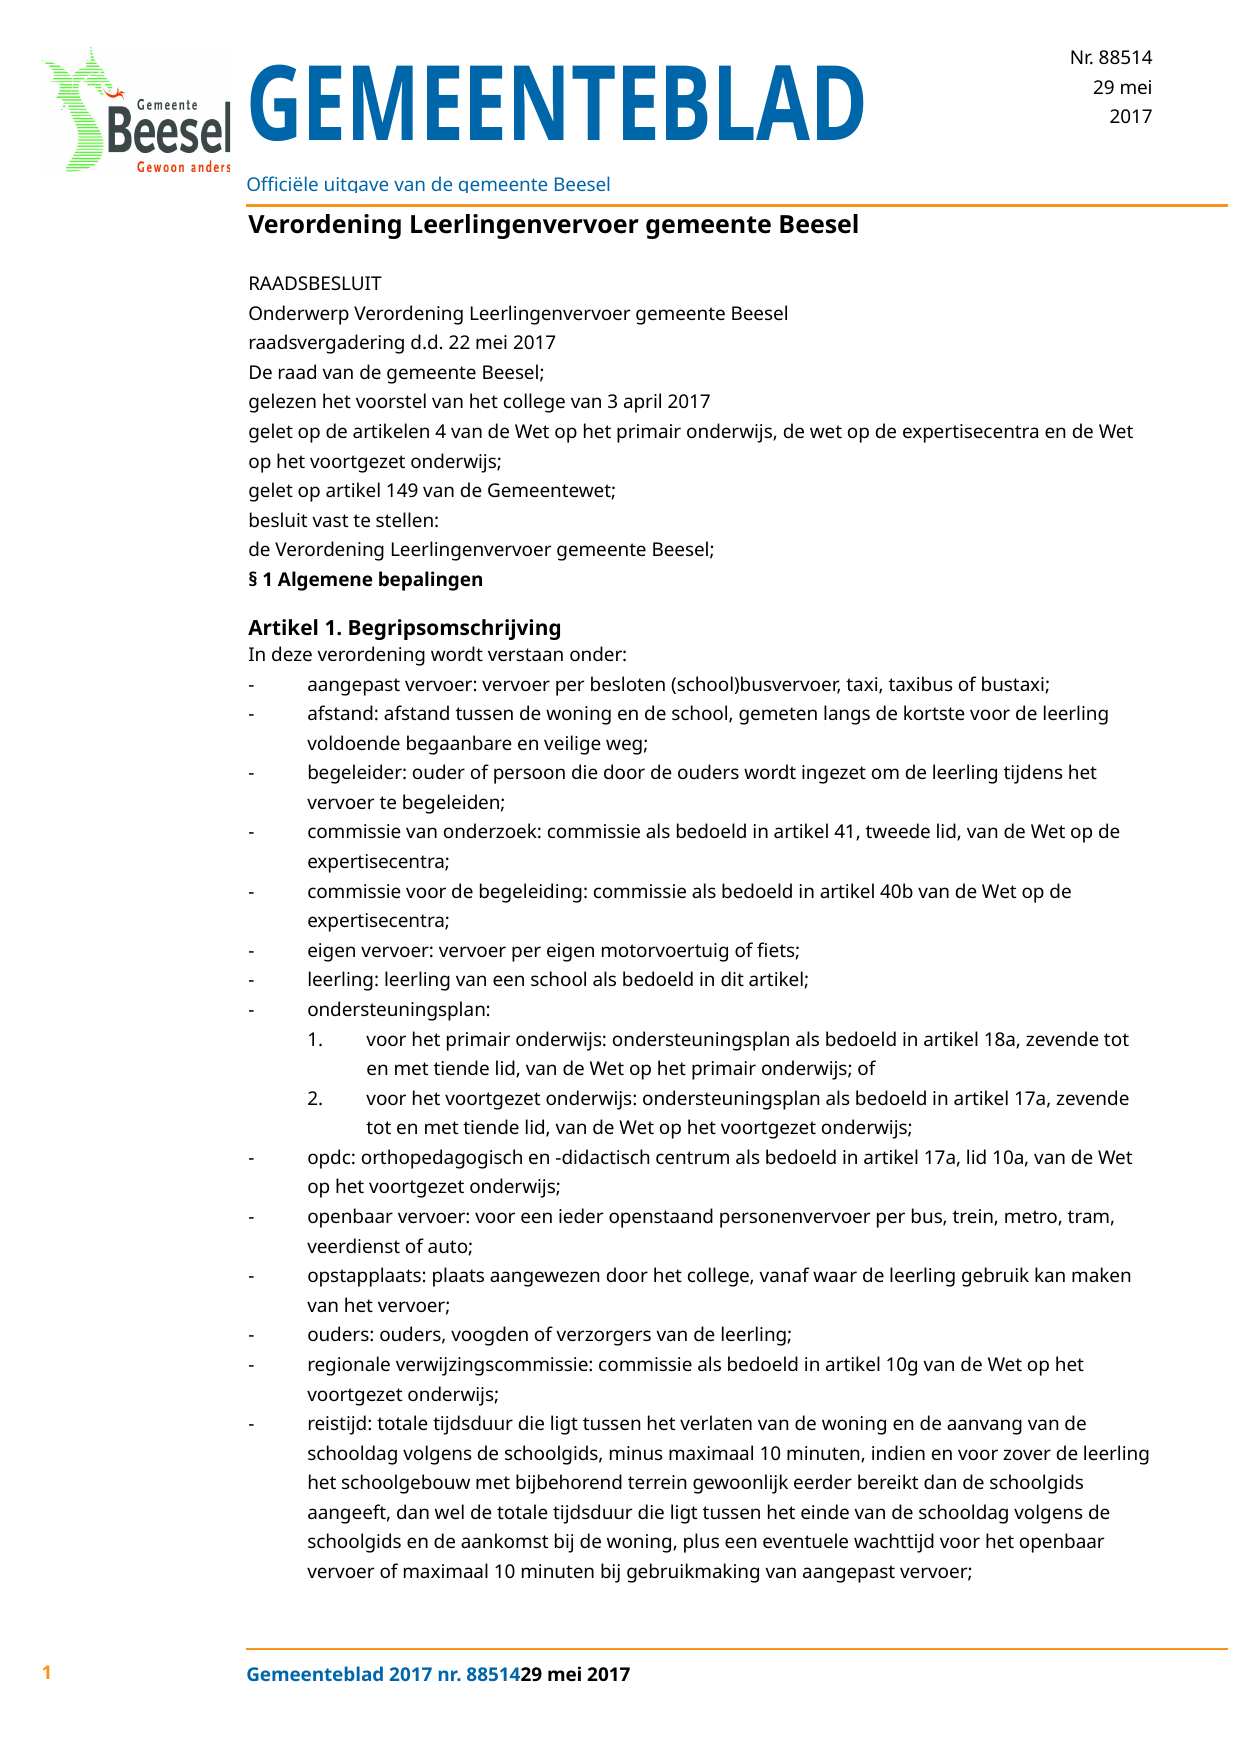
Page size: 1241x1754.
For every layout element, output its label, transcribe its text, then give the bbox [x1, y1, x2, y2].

text Artikel 1. Begripsomschrijving [248, 613, 1152, 641]
text De raad van de gemeente Beesel; [248, 359, 1152, 385]
text § 1 Algemene bepalingen [248, 566, 1152, 592]
text RAADSBESLUIT [248, 270, 1152, 296]
list afstand: afstand tussen de woning en de school, gemeten langs de kortste voor de leerling voldoende begaanbare en veilige weg; [248, 700, 1152, 756]
list commissie voor de begeleiding: commissie als bedoeld in artikel 40b van de Wet op de expertisecentra; [248, 878, 1152, 933]
text Onderwerp Verordening Leerlingenvervoer gemeente Beesel [248, 300, 1152, 326]
list commissie van onderzoek: commissie als bedoeld in artikel 41, tweede lid, van de Wet op de expertisecentra; [248, 819, 1152, 874]
text In deze verordening wordt verstaan onder: [248, 641, 1152, 667]
text gelezen het voorstel van het college van 3 april 2017 [248, 389, 1152, 414]
list leerling: leerling van een school als bedoeld in dit artikel; [248, 967, 1152, 992]
text besluit vast te stellen: [248, 507, 1152, 533]
list reistijd: totale tijdsduur die ligt tussen het verlaten van de woning en de aanvang van de schooldag volgens de schoolgids, minus maximaal 10 minuten, indien en voor zover de leerling het schoolgebouw met bijbehorend terrein gewoonlijk eerder bereikt dan de schoolgids aangeeft, dan wel de totale tijdsduur die ligt tussen het einde van de schooldag volgens de schoolgids en de aankomst bij de woning, plus een eventuele wachttijd voor het openbaar vervoer of maximaal 10 minuten bij gebruikmaking van aangepast vervoer; [248, 1410, 1152, 1584]
picture [41, 47, 231, 172]
list eigen vervoer: vervoer per eigen motorvoertuig of fiets; [248, 937, 1152, 963]
text gelet op de artikelen 4 van de Wet op het primair onderwijs, de wet op de expertisecentra en de Wet op het voortgezet onderwijs; [248, 418, 1152, 473]
list opdc: orthopedagogisch en -didactisch centrum als bedoeld in artikel 17a, lid 10a, van de Wet op het voortgezet onderwijs; [248, 1144, 1152, 1199]
list openbaar vervoer: voor een ieder openstaand personenvervoer per bus, trein, metro, tram, veerdienst of auto; [248, 1203, 1152, 1258]
text de Verordening Leerlingenvervoer gemeente Beesel; [248, 537, 1152, 562]
list ondersteuningsplan: [248, 996, 1152, 1022]
list voor het primair onderwijs: ondersteuningsplan als bedoeld in artikel 18a, zevende tot en met tiende lid, van de Wet op het primair onderwijs; of [307, 1026, 1152, 1081]
list regionale verwijzingscommissie: commissie als bedoeld in artikel 10g van de Wet op het voortgezet onderwijs; [248, 1351, 1152, 1406]
text gelet op artikel 149 van de Gemeentewet; [248, 477, 1152, 503]
text Verordening Leerlingenvervoer gemeente Beesel [248, 207, 1152, 241]
list aangepast vervoer: vervoer per besloten (school)busvervoer, taxi, taxibus of bustaxi; [248, 671, 1152, 696]
list voor het voortgezet onderwijs: ondersteuningsplan als bedoeld in artikel 17a, zevende tot en met tiende lid, van de Wet op het voortgezet onderwijs; [307, 1085, 1152, 1140]
list opstapplaats: plaats aangewezen door het college, vanaf waar de leerling gebruik kan maken van het vervoer; [248, 1262, 1152, 1318]
text raadsvergadering d.d. 22 mei 2017 [248, 329, 1152, 355]
list ouders: ouders, voogden of verzorgers van de leerling; [248, 1322, 1152, 1347]
list begeleider: ouder of persoon die door de ouders wordt ingezet om de leerling tijdens het vervoer te begeleiden; [248, 759, 1152, 815]
